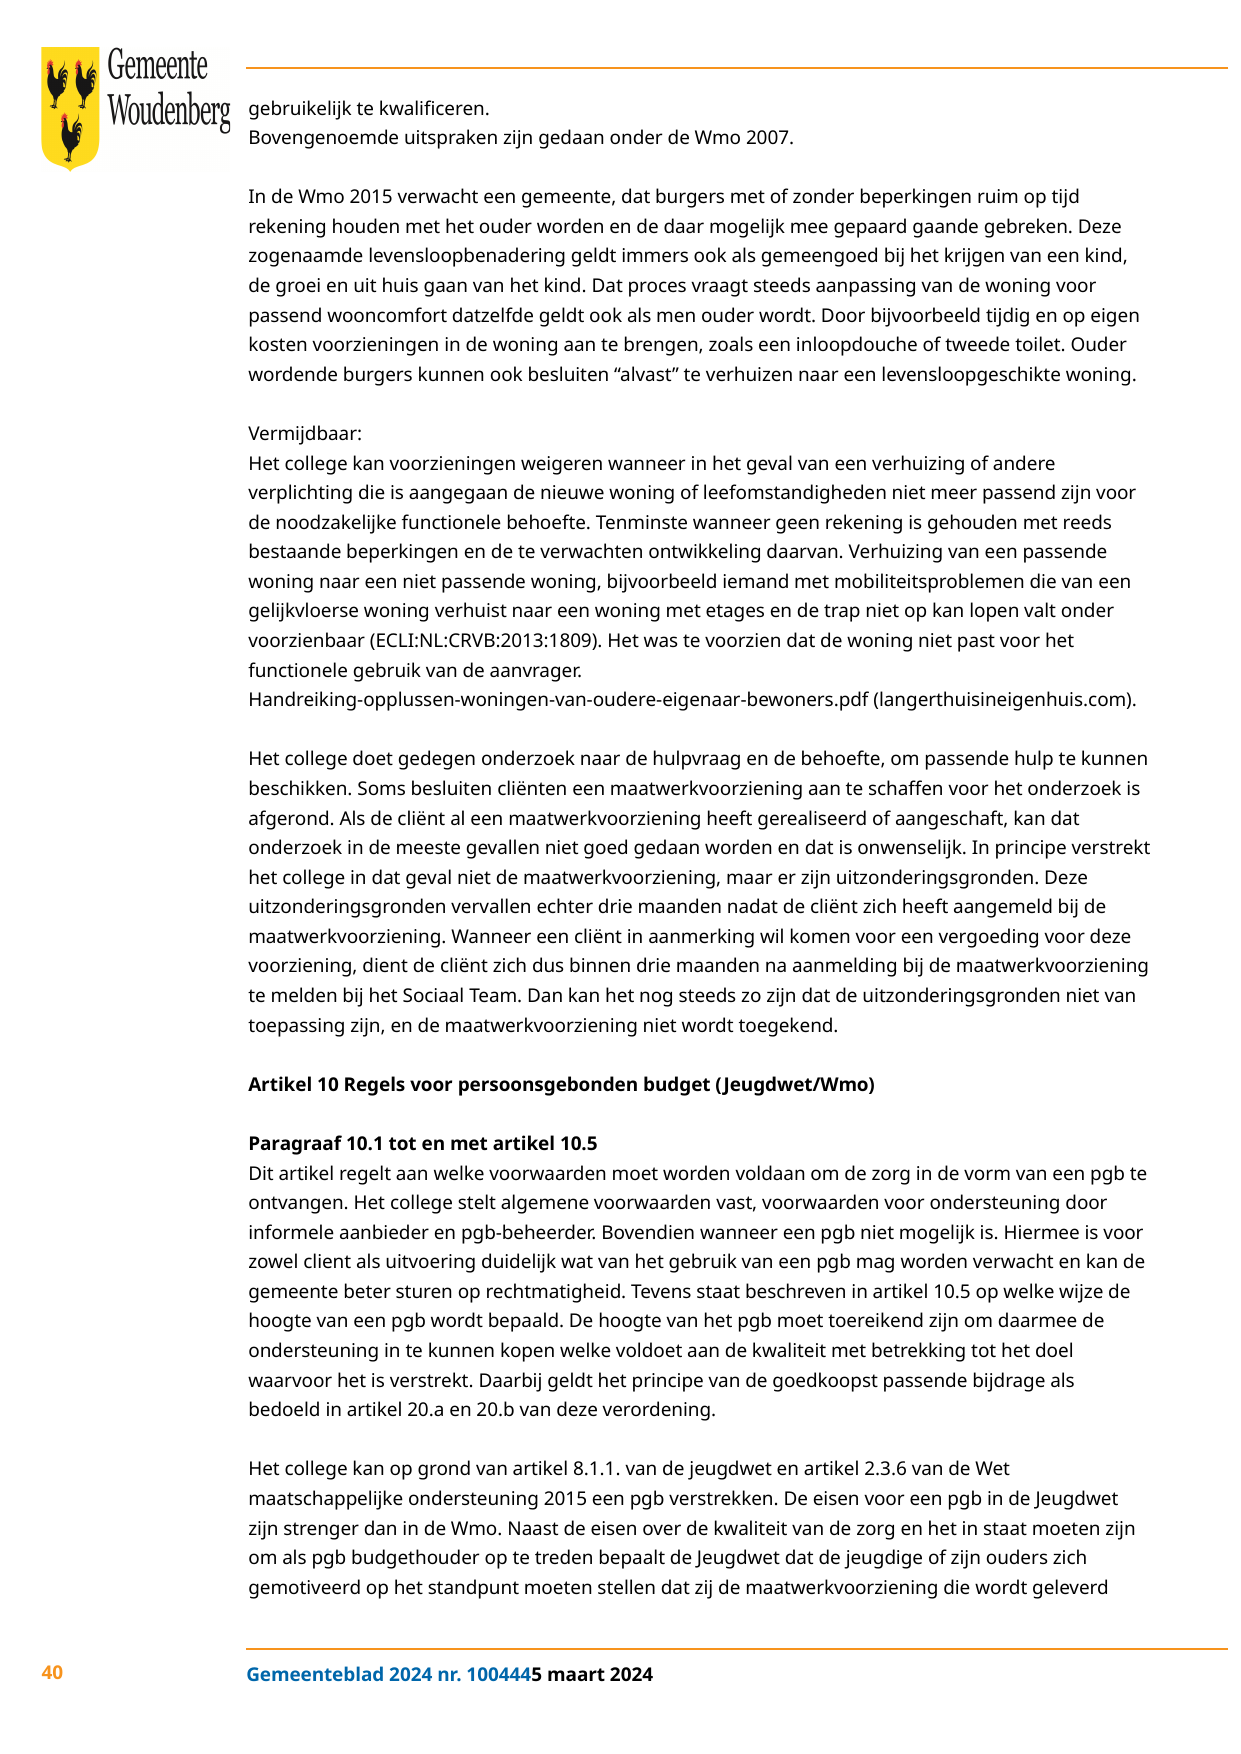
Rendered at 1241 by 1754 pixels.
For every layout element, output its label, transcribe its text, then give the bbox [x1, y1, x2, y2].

picture [41, 47, 231, 172]
text gebruikelijk te kwalificeren. [248, 95, 1152, 121]
text Handreiking-opplussen-woningen-van-oudere-eigenaar-bewoners.pdf (langerthuisineigenhuis.com). [248, 686, 1152, 712]
text Vermijdbaar: [248, 420, 1152, 446]
text Artikel 10 Regels voor persoonsgebonden budget (Jeugdwet/Wmo) [248, 1071, 1152, 1097]
text Het college kan op grond van artikel 8.1.1. van de jeugdwet en artikel 2.3.6 van de Wet maatschappelijke ondersteuning 2015 een pgb verstrekken. De eisen voor een pgb in de Jeugdwet zijn strenger dan in de Wmo. Naast de eisen over de kwaliteit van de zorg en het in staat moeten zijn om als pgb budgethouder op te treden bepaalt de Jeugdwet dat de jeugdige of zijn ouders zich gemotiveerd op het standpunt moeten stellen dat zij de maatwerkvoorziening die wordt geleverd [248, 1456, 1152, 1600]
text Het college doet gedegen onderzoek naar de hulpvraag en de behoefte, om passende hulp te kunnen beschikken. Soms besluiten cliënten een maatwerkvoorziening aan te schaffen voor het onderzoek is afgerond. Als de cliënt al een maatwerkvoorziening heeft gerealiseerd of aangeschaft, kan dat onderzoek in de meeste gevallen niet goed gedaan worden en dat is onwenselijk. In principe verstrekt het college in dat geval niet de maatwerkvoorziening, maar er zijn uitzonderingsgronden. Deze uitzonderingsgronden vervallen echter drie maanden nadat de cliënt zich heeft aangemeld bij de maatwerkvoorziening. Wanneer een cliënt in aanmerking wil komen voor een vergoeding voor deze voorziening, dient de cliënt zich dus binnen drie maanden na aanmelding bij de maatwerkvoorziening te melden bij het Sociaal Team. Dan kan het nog steeds zo zijn dat de uitzonderingsgronden niet van toepassing zijn, en de maatwerkvoorziening niet wordt toegekend. [248, 746, 1152, 1038]
text Bovengenoemde uitspraken zijn gedaan onder de Wmo 2007. [248, 124, 1152, 150]
text In de Wmo 2015 verwacht een gemeente, dat burgers met of zonder beperkingen ruim op tijd rekening houden met het ouder worden en de daar mogelijk mee gepaard gaande gebreken. Deze zogenaamde levensloopbenadering geldt immers ook als gemeengoed bij het krijgen van een kind, de groei en uit huis gaan van het kind. Dat proces vraagt steeds aanpassing van de woning voor passend wooncomfort datzelfde geldt ook als men ouder wordt. Door bijvoorbeeld tijdig en op eigen kosten voorzieningen in de woning aan te brengen, zoals een inloopdouche of tweede toilet. Ouder wordende burgers kunnen ook besluiten “alvast” te verhuizen naar een levensloopgeschikte woning. [248, 183, 1152, 387]
text Het college kan voorzieningen weigeren wanneer in het geval van een verhuizing of andere verplichting die is aangegaan de nieuwe woning of leefomstandigheden niet meer passend zijn voor de noodzakelijke functionele behoefte. Tenminste wanneer geen rekening is gehouden met reeds bestaande beperkingen en de te verwachten ontwikkeling daarvan. Verhuizing van een passende woning naar een niet passende woning, bijvoorbeeld iemand met mobiliteitsproblemen die van een gelijkvloerse woning verhuist naar een woning met etages en de trap niet op kan lopen valt onder voorzienbaar (ECLI:NL:CRVB:2013:1809). Het was te voorzien dat de woning niet past voor het functionele gebruik van de aanvrager. [248, 450, 1152, 683]
text Paragraaf 10.1 tot en met artikel 10.5 [248, 1130, 1152, 1156]
text Dit artikel regelt aan welke voorwaarden moet worden voldaan om de zorg in de vorm van een pgb te ontvangen. Het college stelt algemene voorwaarden vast, voorwaarden voor ondersteuning door informele aanbieder en pgb-beheerder. Bovendien wanneer een pgb niet mogelijk is. Hiermee is voor zowel client als uitvoering duidelijk wat van het gebruik van een pgb mag worden verwacht en kan de gemeente beter sturen op rechtmatigheid. Tevens staat beschreven in artikel 10.5 op welke wijze de hoogte van een pgb wordt bepaald. De hoogte van het pgb moet toereikend zijn om daarmee de ondersteuning in te kunnen kopen welke voldoet aan de kwaliteit met betrekking tot het doel waarvoor het is verstrekt. Daarbij geldt het principe van de goedkoopst passende bijdrage als bedoeld in artikel 20.a en 20.b van deze verordening. [248, 1160, 1152, 1422]
